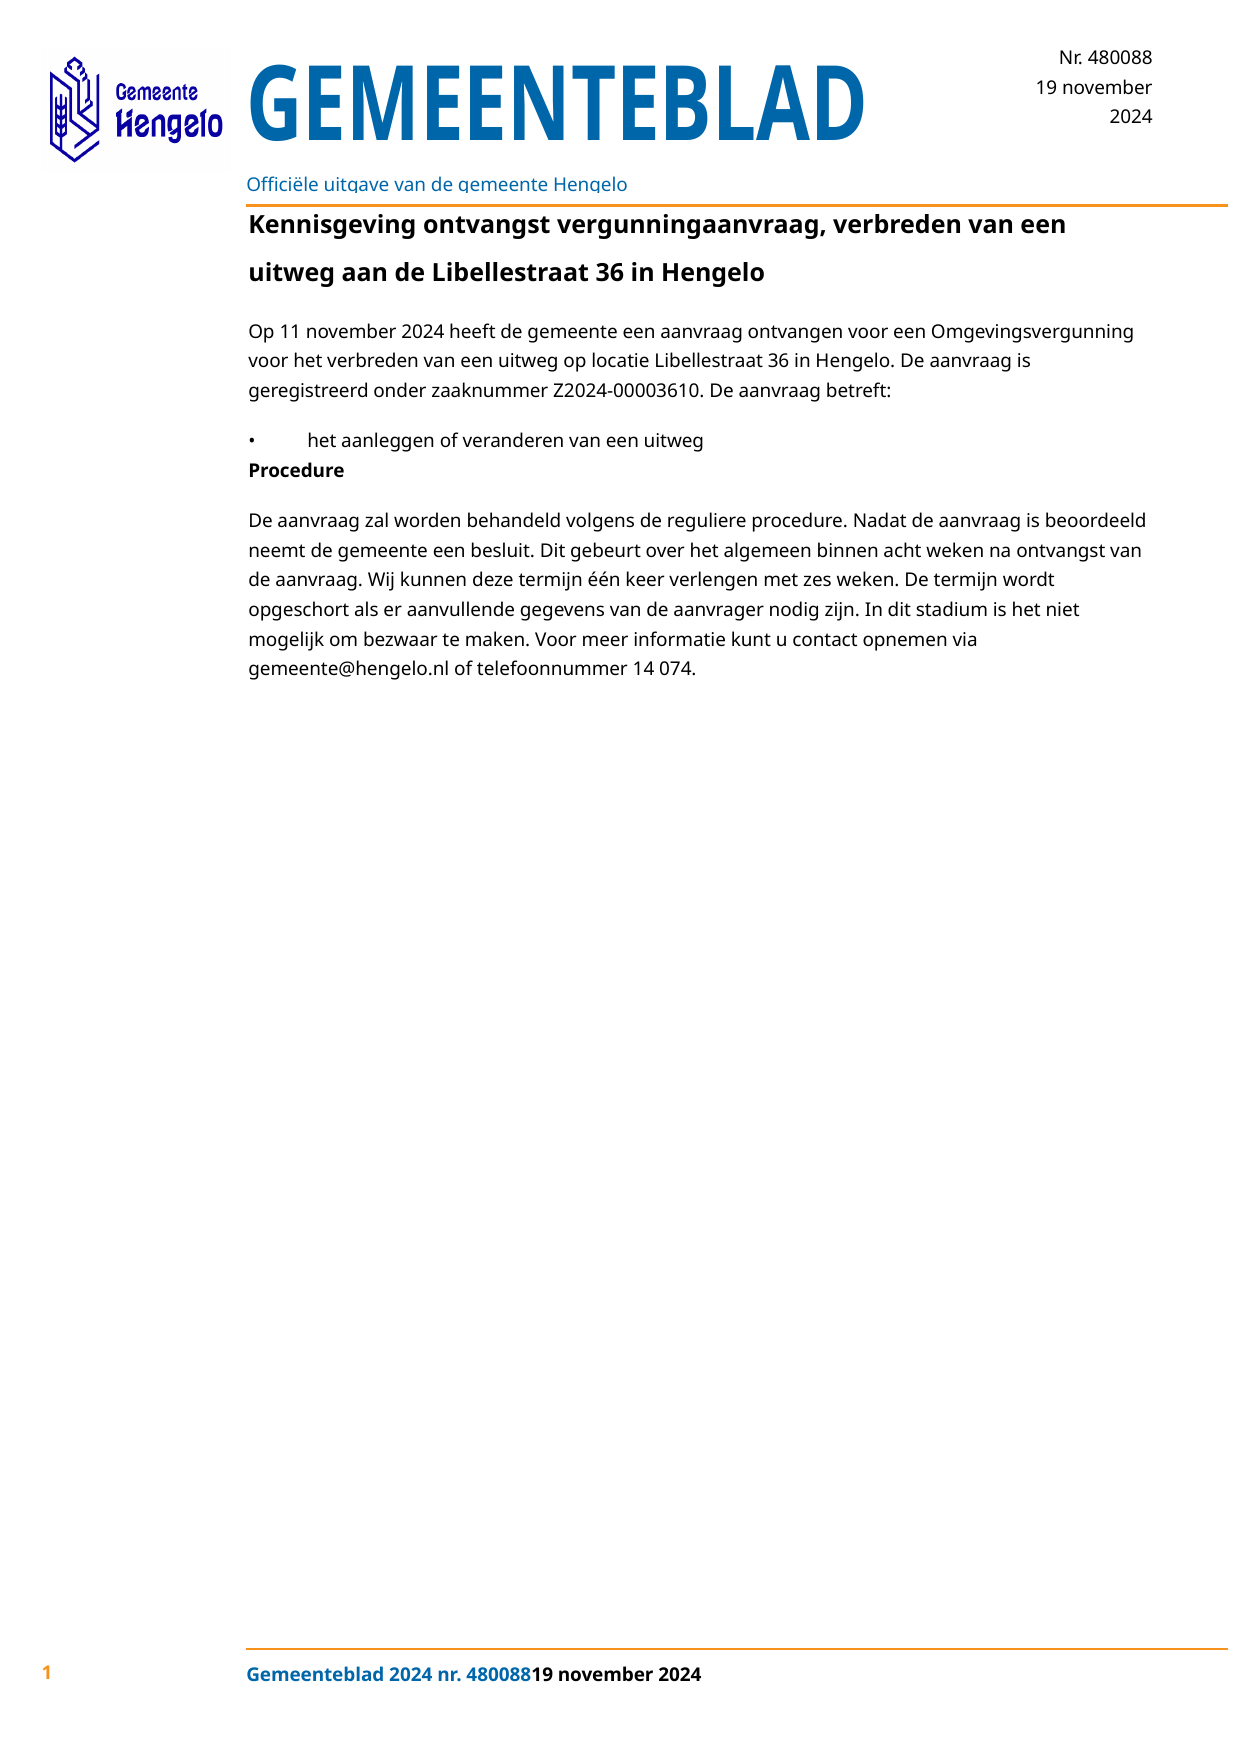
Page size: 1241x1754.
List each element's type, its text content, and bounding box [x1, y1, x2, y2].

text Kennisgeving ontvangst vergunningaanvraag, verbreden van een uitweg aan de Libellestraat 36 in Hengelo [248, 207, 1152, 288]
list het aanleggen of veranderen van een uitweg [248, 427, 1152, 453]
text De aanvraag zal worden behandeld volgens de reguliere procedure. Nadat de aanvraag is beoordeeld neemt de gemeente een besluit. Dit gebeurt over het algemeen binnen acht weken na ontvangst van de aanvraag. Wij kunnen deze termijn één keer verlengen met zes weken. De termijn wordt opgeschort als er aanvullende gegevens van de aanvrager nodig zijn. In dit stadium is het niet mogelijk om bezwaar te maken. Voor meer informatie kunt u contact opnemen via gemeente@hengelo.nl of telefoonnummer 14 074. [248, 507, 1152, 681]
text Op 11 november 2024 heeft de gemeente een aanvraag ontvangen voor een Omgevingsvergunning voor het verbreden van een uitweg op locatie Libellestraat 36 in Hengelo. De aanvraag is geregistreerd onder zaaknummer Z2024-00003610. De aanvraag betreft: [248, 318, 1152, 403]
picture [41, 47, 231, 172]
text Procedure [248, 457, 1152, 483]
